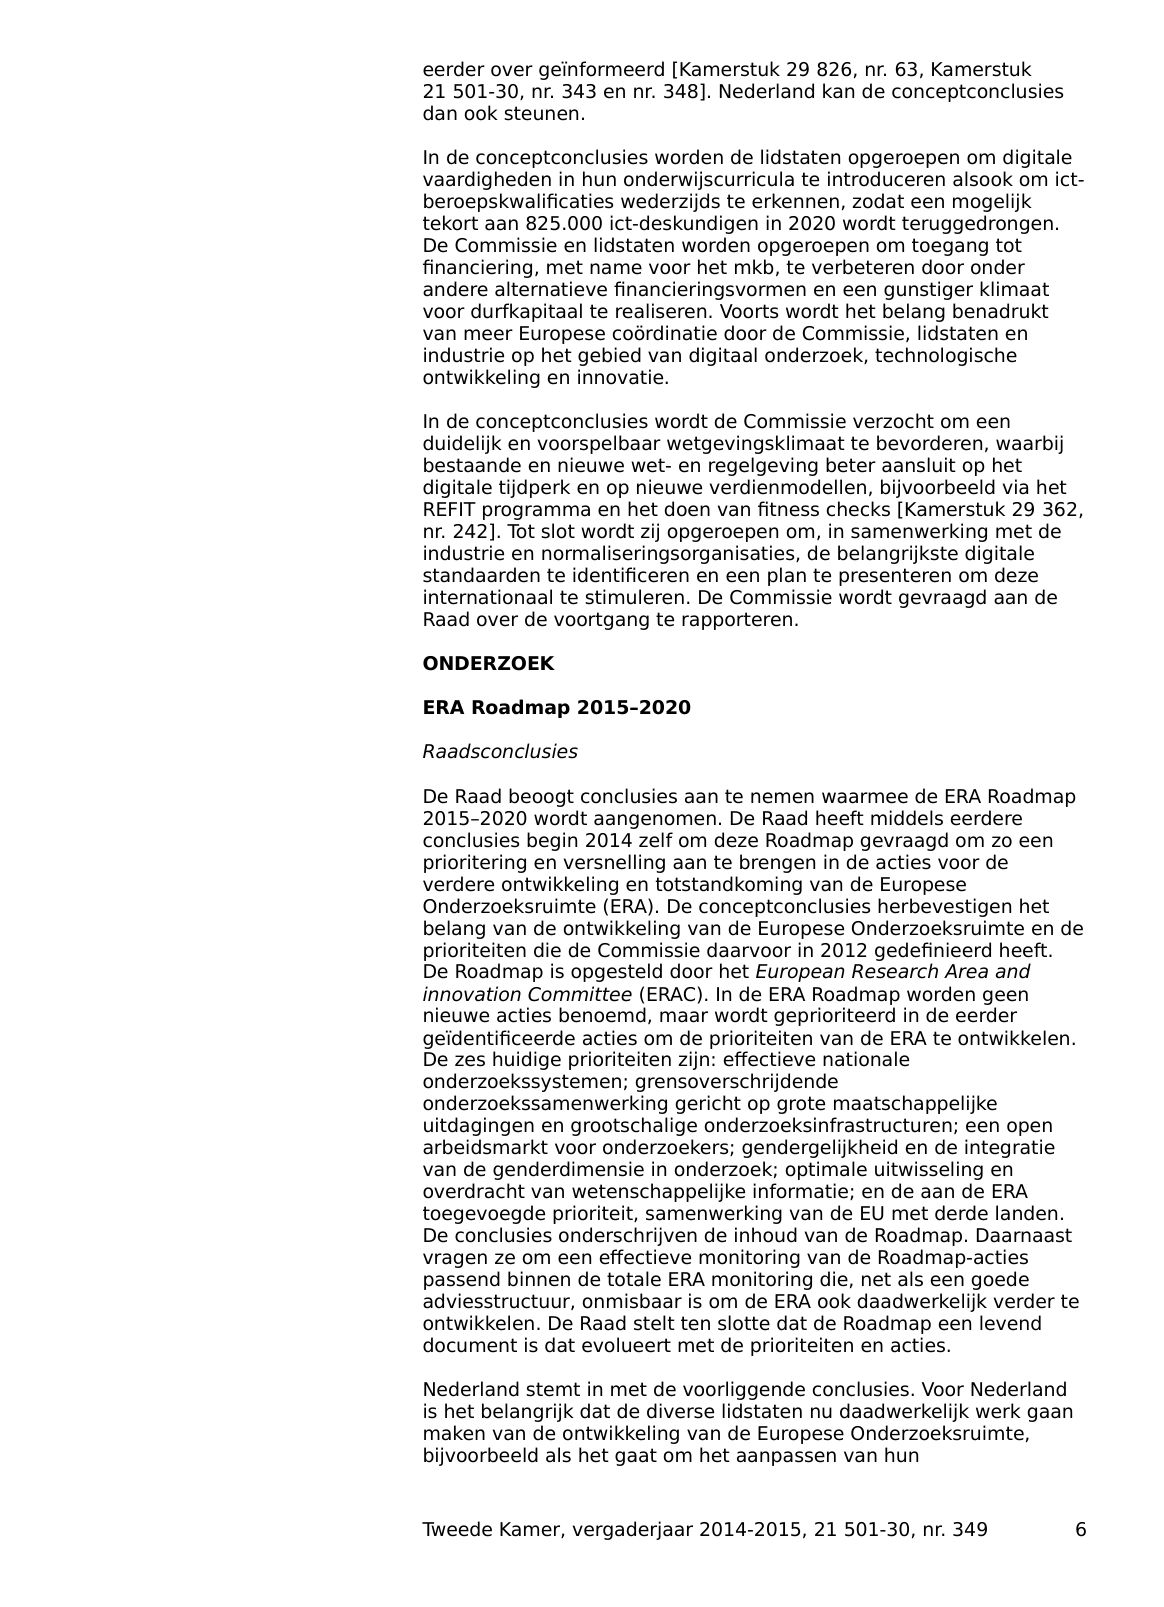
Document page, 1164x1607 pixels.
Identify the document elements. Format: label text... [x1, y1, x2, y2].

text In de conceptconclusies wordt de Commissie verzocht om een duidelijk en voorspelbaar wetgevingsklimaat te bevorderen, waarbij bestaande en nieuwe wet- en regelgeving beter aansluit op het digitale tijdperk en op nieuwe verdienmodellen, bijvoorbeeld via het REFIT programma en het doen van fitness checks [Kamerstuk 29 362, nr. 242]. Tot slot wordt zij opgeroepen om, in samenwerking met de industrie en normaliseringsorganisaties, de belangrijkste digitale standaarden te identificeren en een plan te presenteren om deze internationaal te stimuleren. De Commissie wordt gevraagd aan de Raad over de voortgang te rapporteren. [422, 411, 1087, 631]
text De Roadmap is opgesteld door het European Research Area and innovation Committee (ERAC). In de ERA Roadmap worden geen nieuwe acties benoemd, maar wordt geprioriteerd in de eerder geïdentificeerde acties om de prioriteiten van de ERA te ontwikkelen. De zes huidige prioriteiten zijn: effectieve nationale onderzoekssystemen; grensoverschrijdende onderzoekssamenwerking gericht op grote maatschappelijke uitdagingen en grootschalige onderzoeksinfrastructuren; een open arbeidsmarkt voor onderzoekers; gendergelijkheid en de integratie van de genderdimensie in onderzoek; optimale uitwisseling en overdracht van wetenschappelijke informatie; en de aan de ERA toegevoegde prioriteit, samenwerking van de EU met derde landen. De conclusies onderschrijven de inhoud van de Roadmap. Daarnaast vragen ze om een effectieve monitoring van de Roadmap-acties passend binnen de totale ERA monitoring die, net als een goede adviesstructuur, onmisbaar is om de ERA ook daadwerkelijk verder te ontwikkelen. De Raad stelt ten slotte dat de Roadmap een levend document is dat evolueert met de prioriteiten en acties. [422, 961, 1087, 1357]
subtitle ONDERZOEK [422, 653, 1087, 675]
text eerder over geïnformeerd [Kamerstuk 29 826, nr. 63, Kamerstuk 21 501-30, nr. 343 en nr. 348]. Nederland kan de conceptconclusies dan ook steunen. [422, 59, 1087, 125]
subtitle ERA Roadmap 2015–2020 [422, 697, 1087, 719]
text Raadsconclusies [422, 741, 1087, 763]
text De Raad beoogt conclusies aan te nemen waarmee de ERA Roadmap 2015–2020 wordt aangenomen. De Raad heeft middels eerdere conclusies begin 2014 zelf om deze Roadmap gevraagd om zo een prioritering en versnelling aan te brengen in de acties voor de verdere ontwikkeling en totstandkoming van de Europese Onderzoeksruimte (ERA). De conceptconclusies herbevestigen het belang van de ontwikkeling van de Europese Onderzoeksruimte en de prioriteiten die de Commissie daarvoor in 2012 gedefinieerd heeft. [422, 786, 1087, 961]
text Nederland stemt in met de voorliggende conclusies. Voor Nederland is het belangrijk dat de diverse lidstaten nu daadwerkelijk werk gaan maken van de ontwikkeling van de Europese Onderzoeksruimte, bijvoorbeeld als het gaat om het aanpassen van hun [422, 1379, 1087, 1467]
text In de conceptconclusies worden de lidstaten opgeroepen om digitale vaardigheden in hun onderwijscurricula te introduceren alsook om ict-beroepskwalificaties wederzijds te erkennen, zodat een mogelijk tekort aan 825.000 ict-deskundigen in 2020 wordt teruggedrongen. De Commissie en lidstaten worden opgeroepen om toegang tot financiering, met name voor het mkb, te verbeteren door onder andere alternatieve financieringsvormen en een gunstiger klimaat voor durfkapitaal te realiseren. Voorts wordt het belang benadrukt van meer Europese coördinatie door de Commissie, lidstaten en industrie op het gebied van digitaal onderzoek, technologische ontwikkeling en innovatie. [422, 147, 1087, 389]
